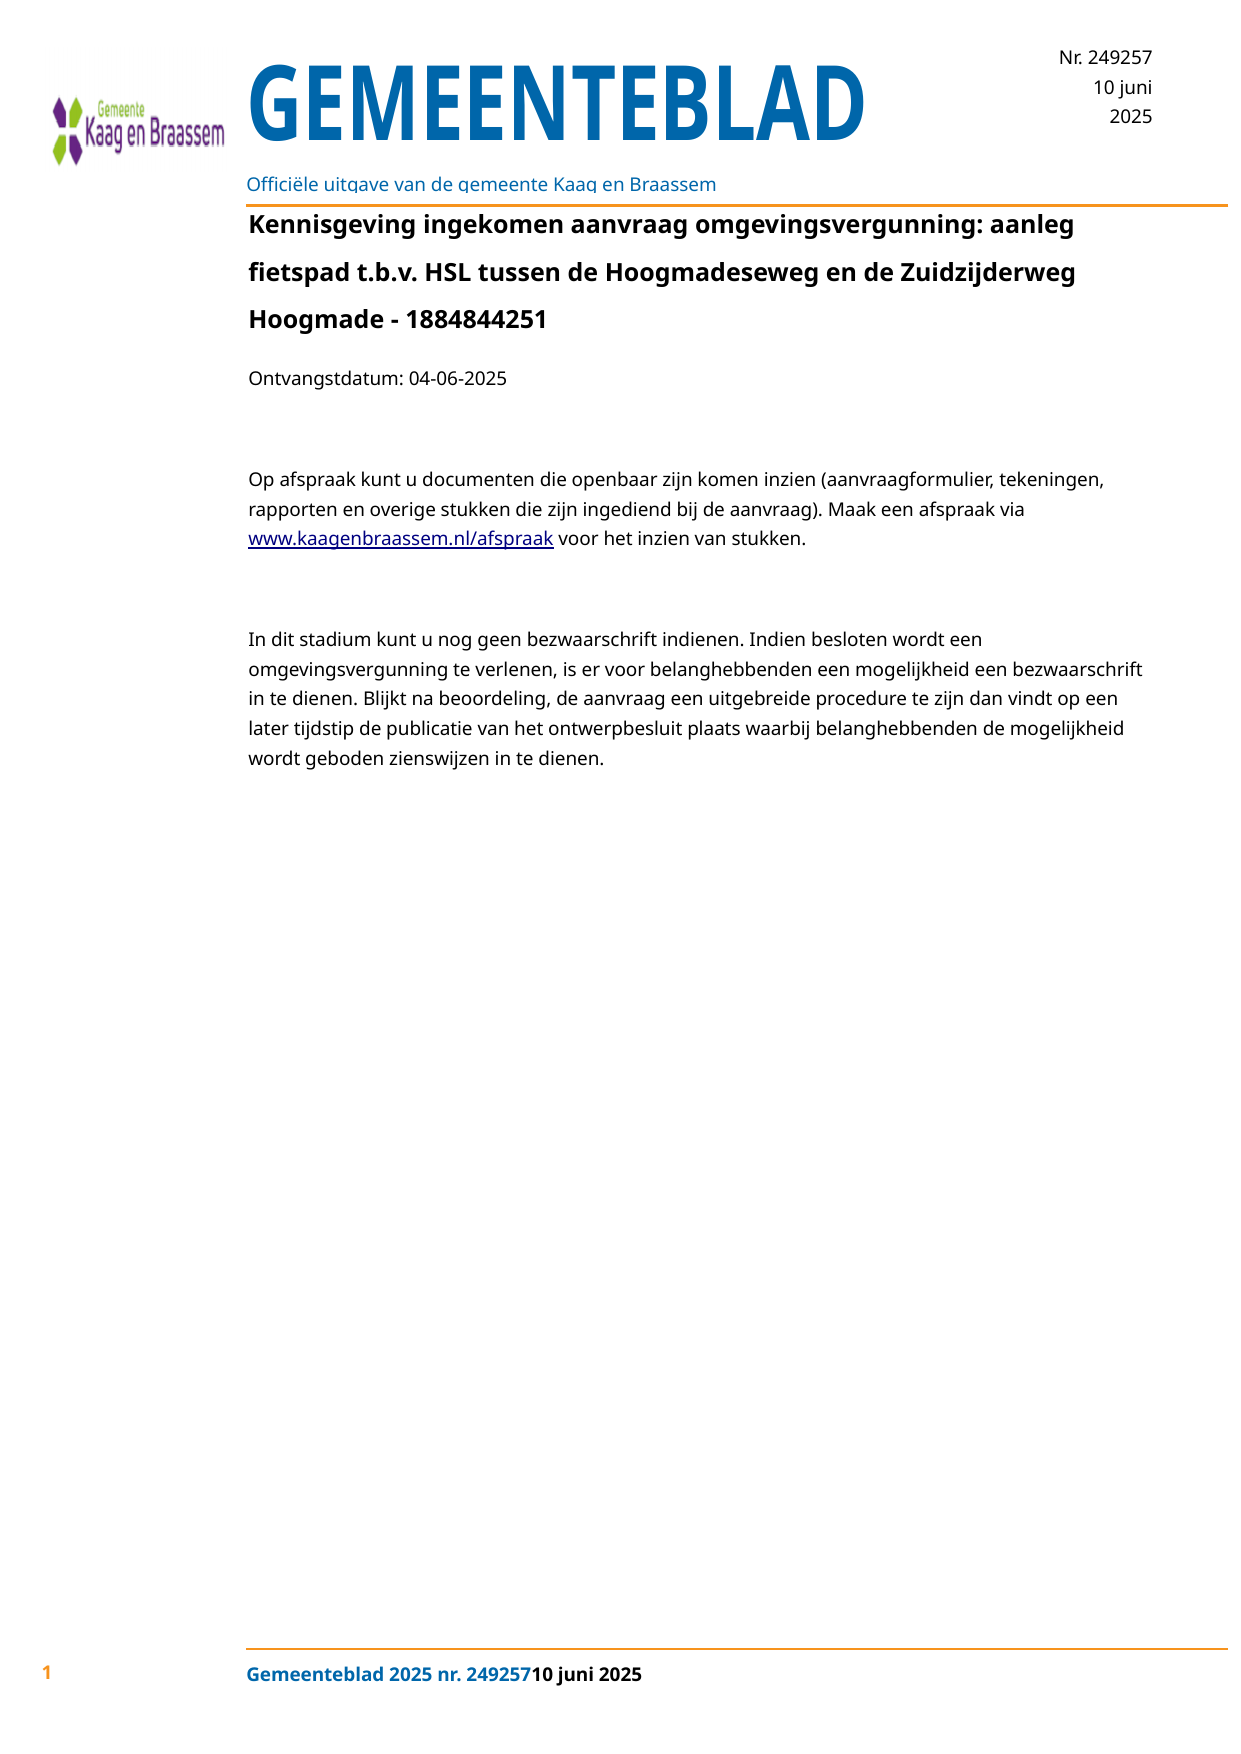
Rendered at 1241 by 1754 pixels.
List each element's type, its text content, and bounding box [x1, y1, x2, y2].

picture [41, 47, 231, 172]
text Kennisgeving ingekomen aanvraag omgevingsvergunning: aanleg fietspad t.b.v. HSL tussen de Hoogmadeseweg en de Zuidzijderweg Hoogmade - 1884844251 [248, 207, 1152, 336]
text Op afspraak kunt u documenten die openbaar zijn komen inzien (aanvraagformulier, tekeningen, rapporten en overige stukken die zijn ingediend bij de aanvraag). Maak een afspraak via www.kaagenbraassem.nl/afspraak voor het inzien van stukken. [248, 466, 1152, 551]
text In dit stadium kunt u nog geen bezwaarschrift indienen. Indien besloten wordt een omgevingsvergunning te verlenen, is er voor belanghebbenden een mogelijkheid een bezwaarschrift in te dienen. Blijkt na beoordeling, de aanvraag een uitgebreide procedure te zijn dan vindt op een later tijdstip de publicatie van het ontwerpbesluit plaats waarbij belanghebbenden de mogelijkheid wordt geboden zienswijzen in te dienen. [248, 626, 1152, 770]
text Ontvangstdatum: 04-06-2025 [248, 366, 1152, 391]
